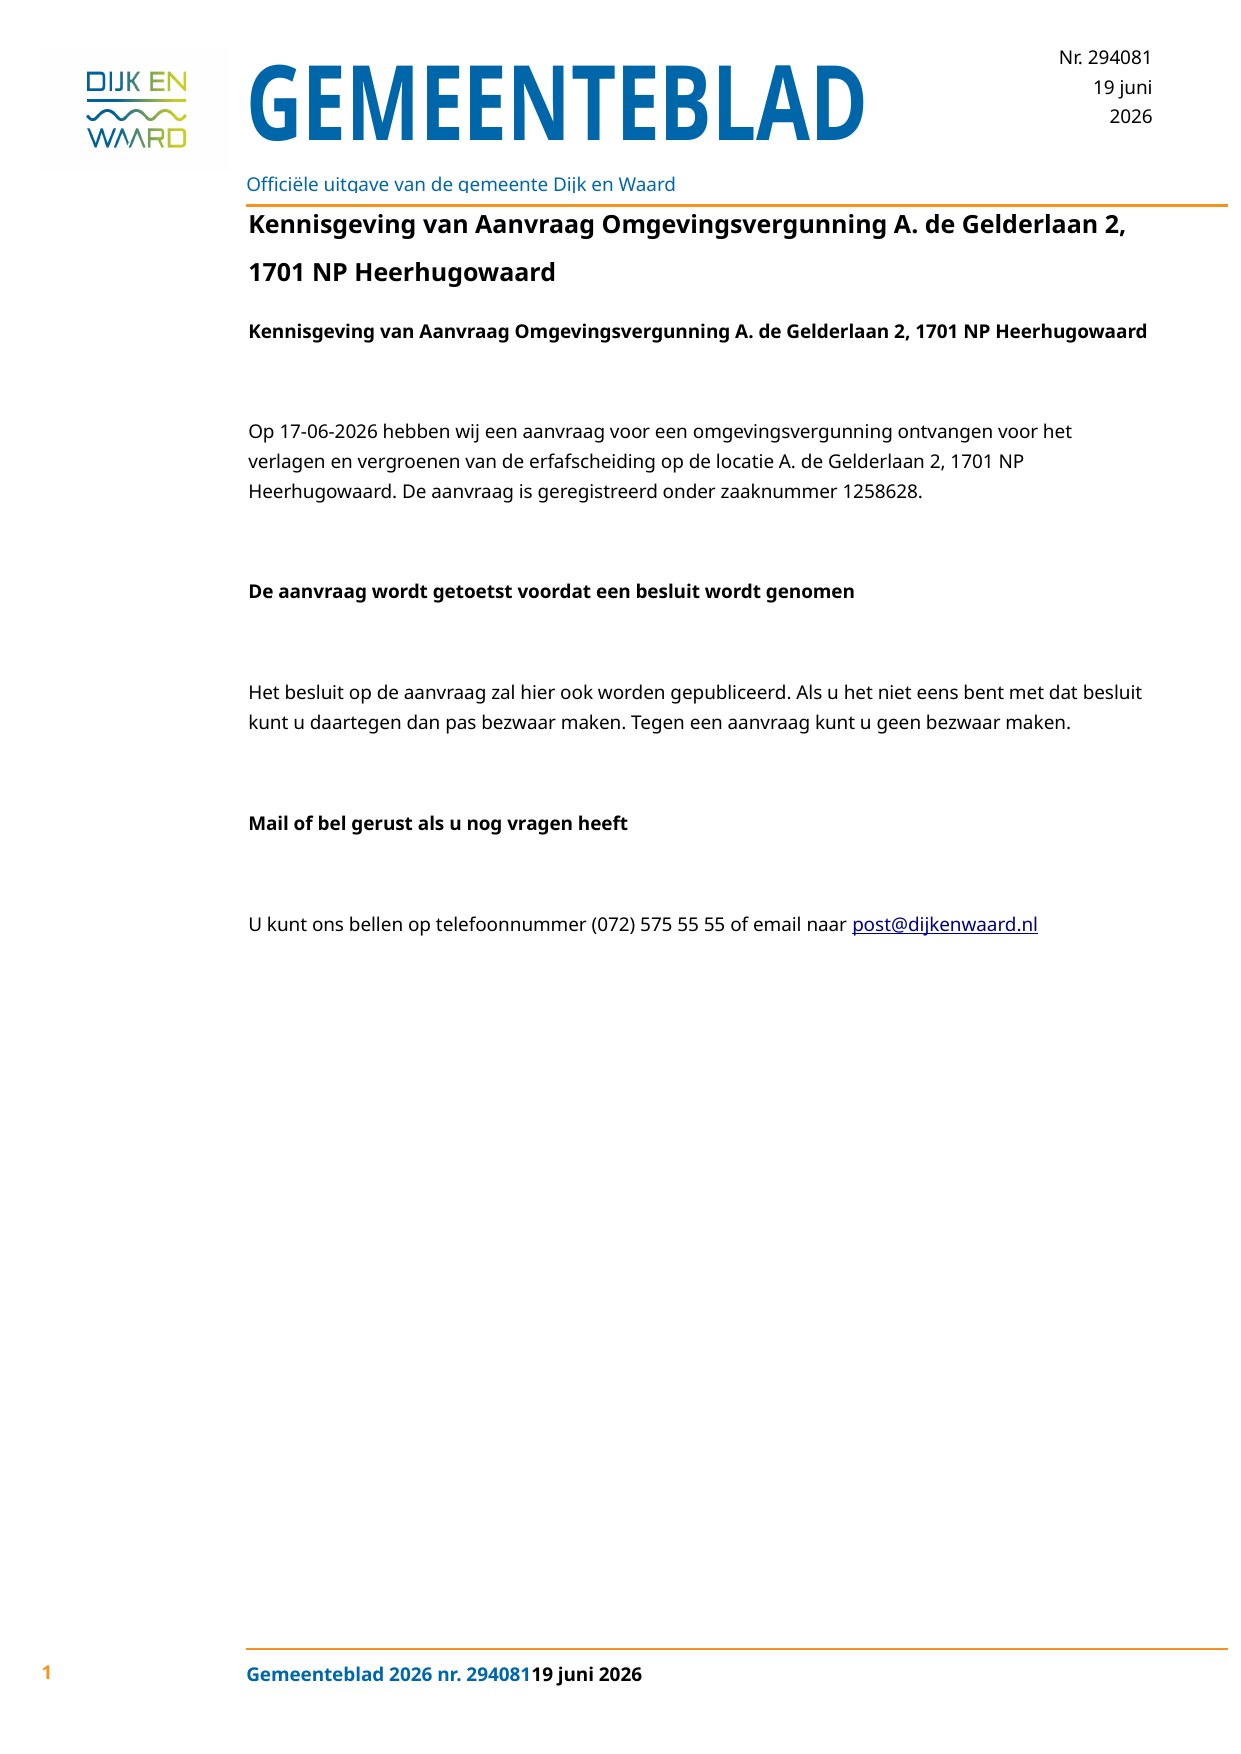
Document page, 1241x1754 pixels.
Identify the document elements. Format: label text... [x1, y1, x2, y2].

text De aanvraag wordt getoetst voordat een besluit wordt genomen [248, 579, 1152, 604]
text Kennisgeving van Aanvraag Omgevingsvergunning A. de Gelderlaan 2, 1701 NP Heerhugowaard [248, 207, 1152, 288]
text Kennisgeving van Aanvraag Omgevingsvergunning A. de Gelderlaan 2, 1701 NP Heerhugowaard [248, 318, 1152, 344]
text U kunt ons bellen op telefoonnummer (072) 575 55 55 of email naar post@dijkenwaard.nl [248, 911, 1152, 937]
text Het besluit op de aanvraag zal hier ook worden gepubliceerd. Als u het niet eens bent met dat besluit kunt u daartegen dan pas bezwaar maken. Tegen een aanvraag kunt u geen bezwaar maken. [248, 679, 1152, 735]
text Op 17-06-2026 hebben wij een aanvraag voor een omgevingsvergunning ontvangen voor het verlagen en vergroenen van de erfafscheiding op de locatie A. de Gelderlaan 2, 1701 NP Heerhugowaard. De aanvraag is geregistreerd onder zaaknummer 1258628. [248, 419, 1152, 504]
picture [41, 47, 231, 172]
text Mail of bel gerust als u nog vragen heeft [248, 810, 1152, 836]
